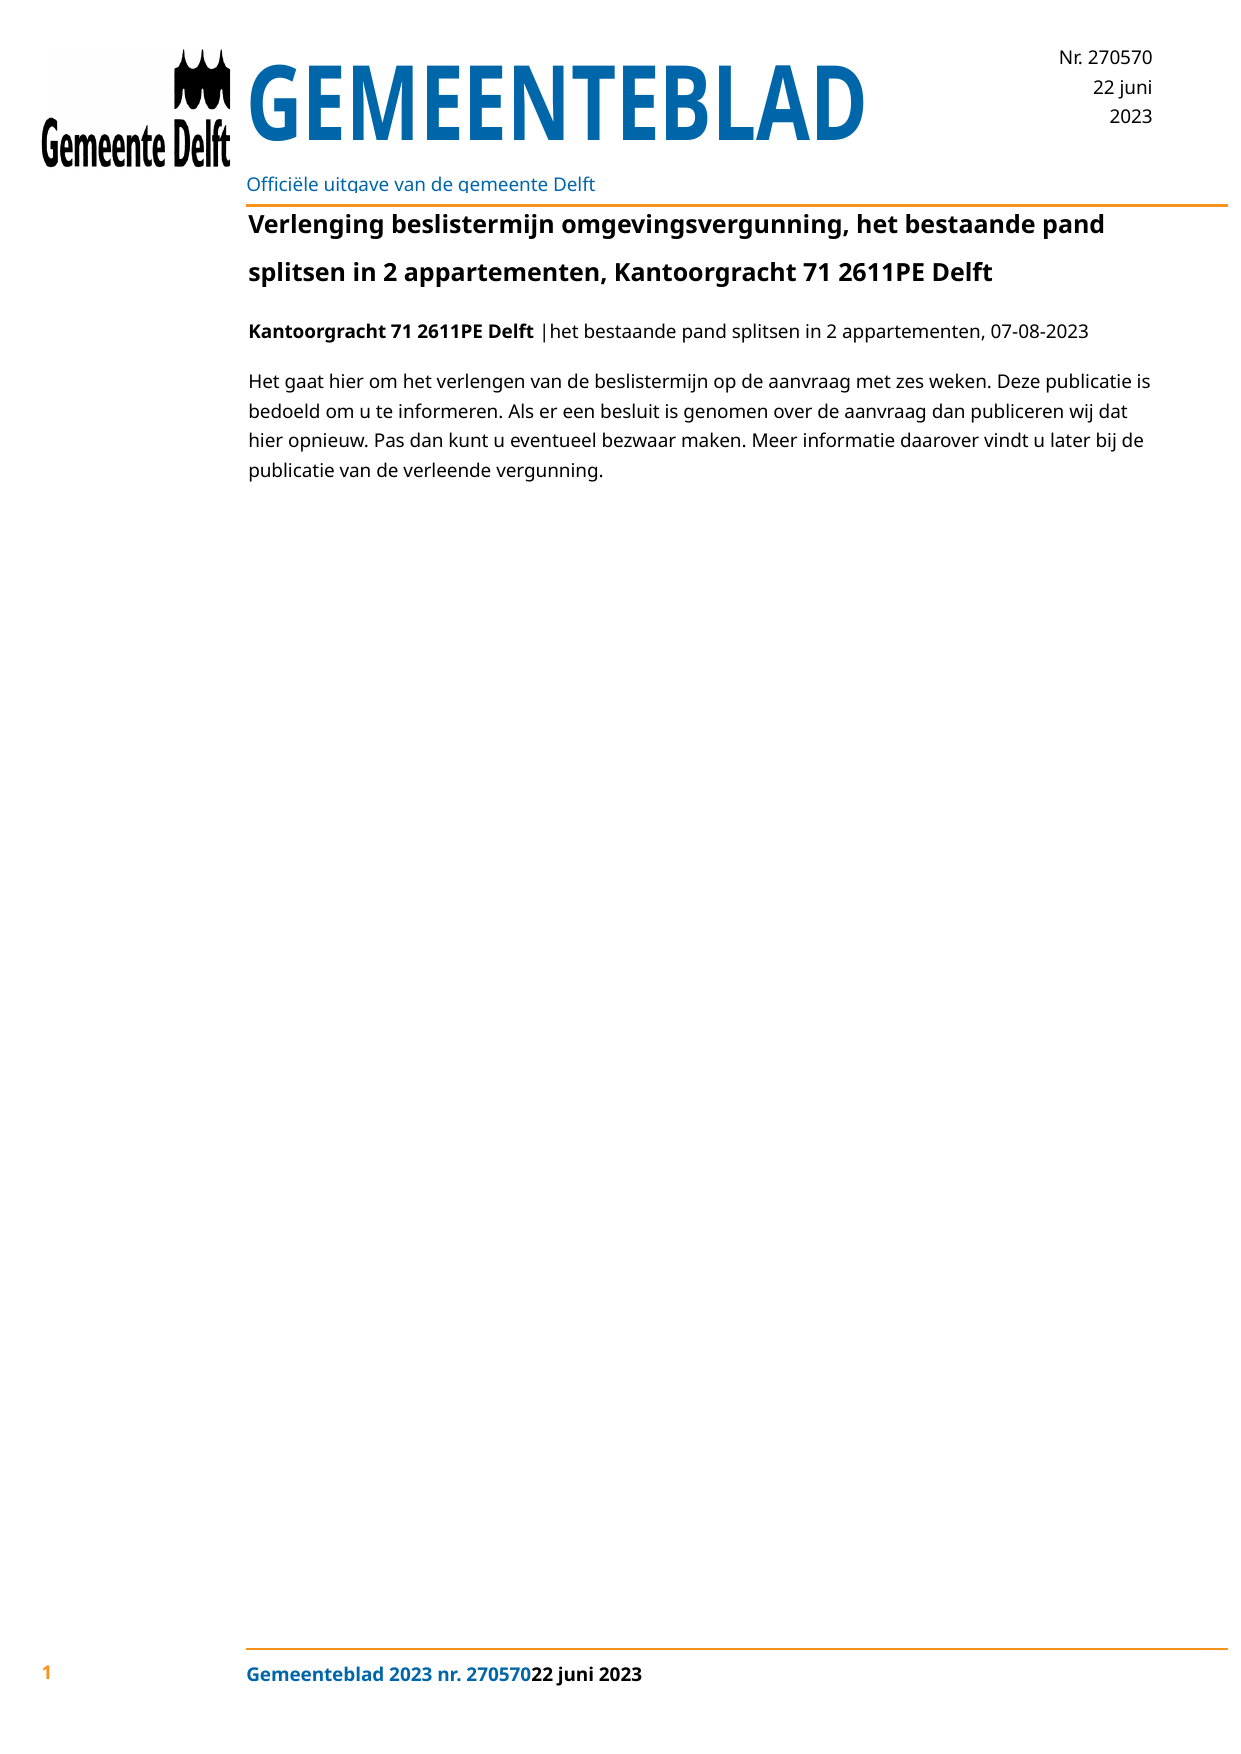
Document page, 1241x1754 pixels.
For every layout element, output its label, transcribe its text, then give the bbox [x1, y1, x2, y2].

text Het gaat hier om het verlengen van de beslistermijn op de aanvraag met zes weken. Deze publicatie is bedoeld om u te informeren. Als er een besluit is genomen over de aanvraag dan publiceren wij dat hier opnieuw. Pas dan kunt u eventueel bezwaar maken. Meer informatie daarover vindt u later bij de publicatie van de verleende vergunning. [248, 368, 1152, 483]
text Kantoorgracht 71 2611PE Delft |het bestaande pand splitsen in 2 appartementen, 07-08-2023 [248, 318, 1152, 344]
picture [41, 47, 231, 172]
text Verlenging beslistermijn omgevingsvergunning, het bestaande pand splitsen in 2 appartementen, Kantoorgracht 71 2611PE Delft [248, 207, 1152, 288]
